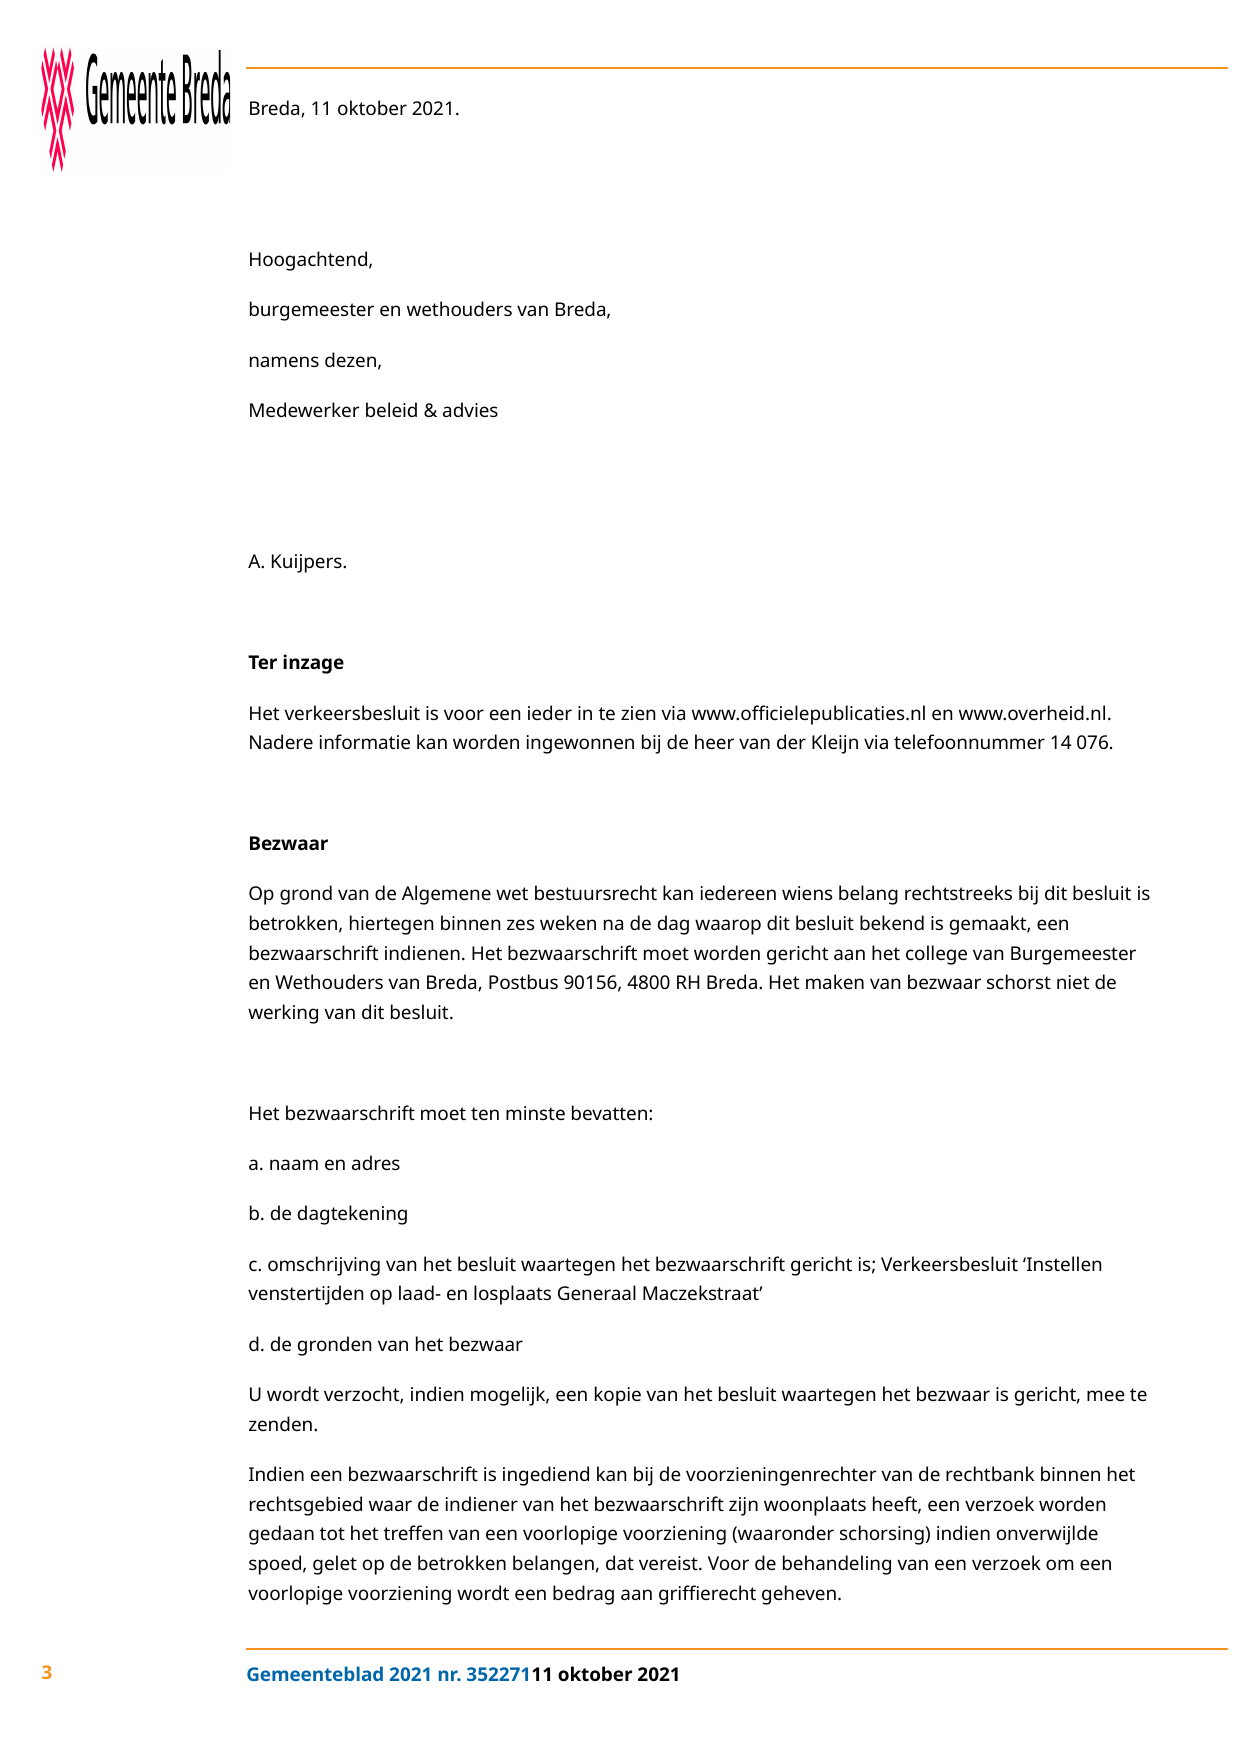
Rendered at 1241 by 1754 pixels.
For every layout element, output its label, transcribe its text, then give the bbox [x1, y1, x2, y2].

text namens dezen, [248, 347, 1152, 373]
text Het verkeersbesluit is voor een ieder in te zien via www.officielepublicaties.nl en www.overheid.nl. Nadere informatie kan worden ingewonnen bij de heer van der Kleijn via telefoonnummer 14 076. [248, 700, 1152, 755]
text U wordt verzocht, indien mogelijk, een kopie van het besluit waartegen het bezwaar is gericht, mee te zenden. [248, 1381, 1152, 1437]
text Indien een bezwaarschrift is ingediend kan bij de voorzieningenrechter van de rechtbank binnen het rechtsgebied waar de indiener van het bezwaarschrift zijn woonplaats heeft, een verzoek worden gedaan tot het treffen van een voorlopige voorziening (waaronder schorsing) indien onverwijlde spoed, gelet op de betrokken belangen, dat vereist. Voor de behandeling van een verzoek om een voorlopige voorziening wordt een bedrag aan griffierecht geheven. [248, 1461, 1152, 1606]
text Het bezwaarschrift moet ten minste bevatten: [248, 1100, 1152, 1126]
text b. de dagtekening [248, 1201, 1152, 1226]
picture [41, 47, 231, 172]
text Medewerker beleid & advies [248, 397, 1152, 423]
text Bezwaar [248, 830, 1152, 856]
text Ter inzage [248, 649, 1152, 675]
text burgemeester en wethouders van Breda, [248, 296, 1152, 322]
text A. Kuijpers. [248, 548, 1152, 574]
text Hoogachtend, [248, 246, 1152, 272]
text Op grond van de Algemene wet bestuursrecht kan iedereen wiens belang rechtstreeks bij dit besluit is betrokken, hiertegen binnen zes weken na de dag waarop dit besluit bekend is gemaakt, een bezwaarschrift indienen. Het bezwaarschrift moet worden gericht aan het college van Burgemeester en Wethouders van Breda, Postbus 90156, 4800 RH Breda. Het maken van bezwaar schorst niet de werking van dit besluit. [248, 881, 1152, 1025]
text c. omschrijving van het besluit waartegen het bezwaarschrift gericht is; Verkeersbesluit ‘Instellen venstertijden op laad- en losplaats Generaal Maczekstraat’ [248, 1251, 1152, 1306]
text Breda, 11 oktober 2021. [248, 95, 1152, 121]
text a. naam en adres [248, 1150, 1152, 1176]
text d. de gronden van het bezwaar [248, 1331, 1152, 1357]
